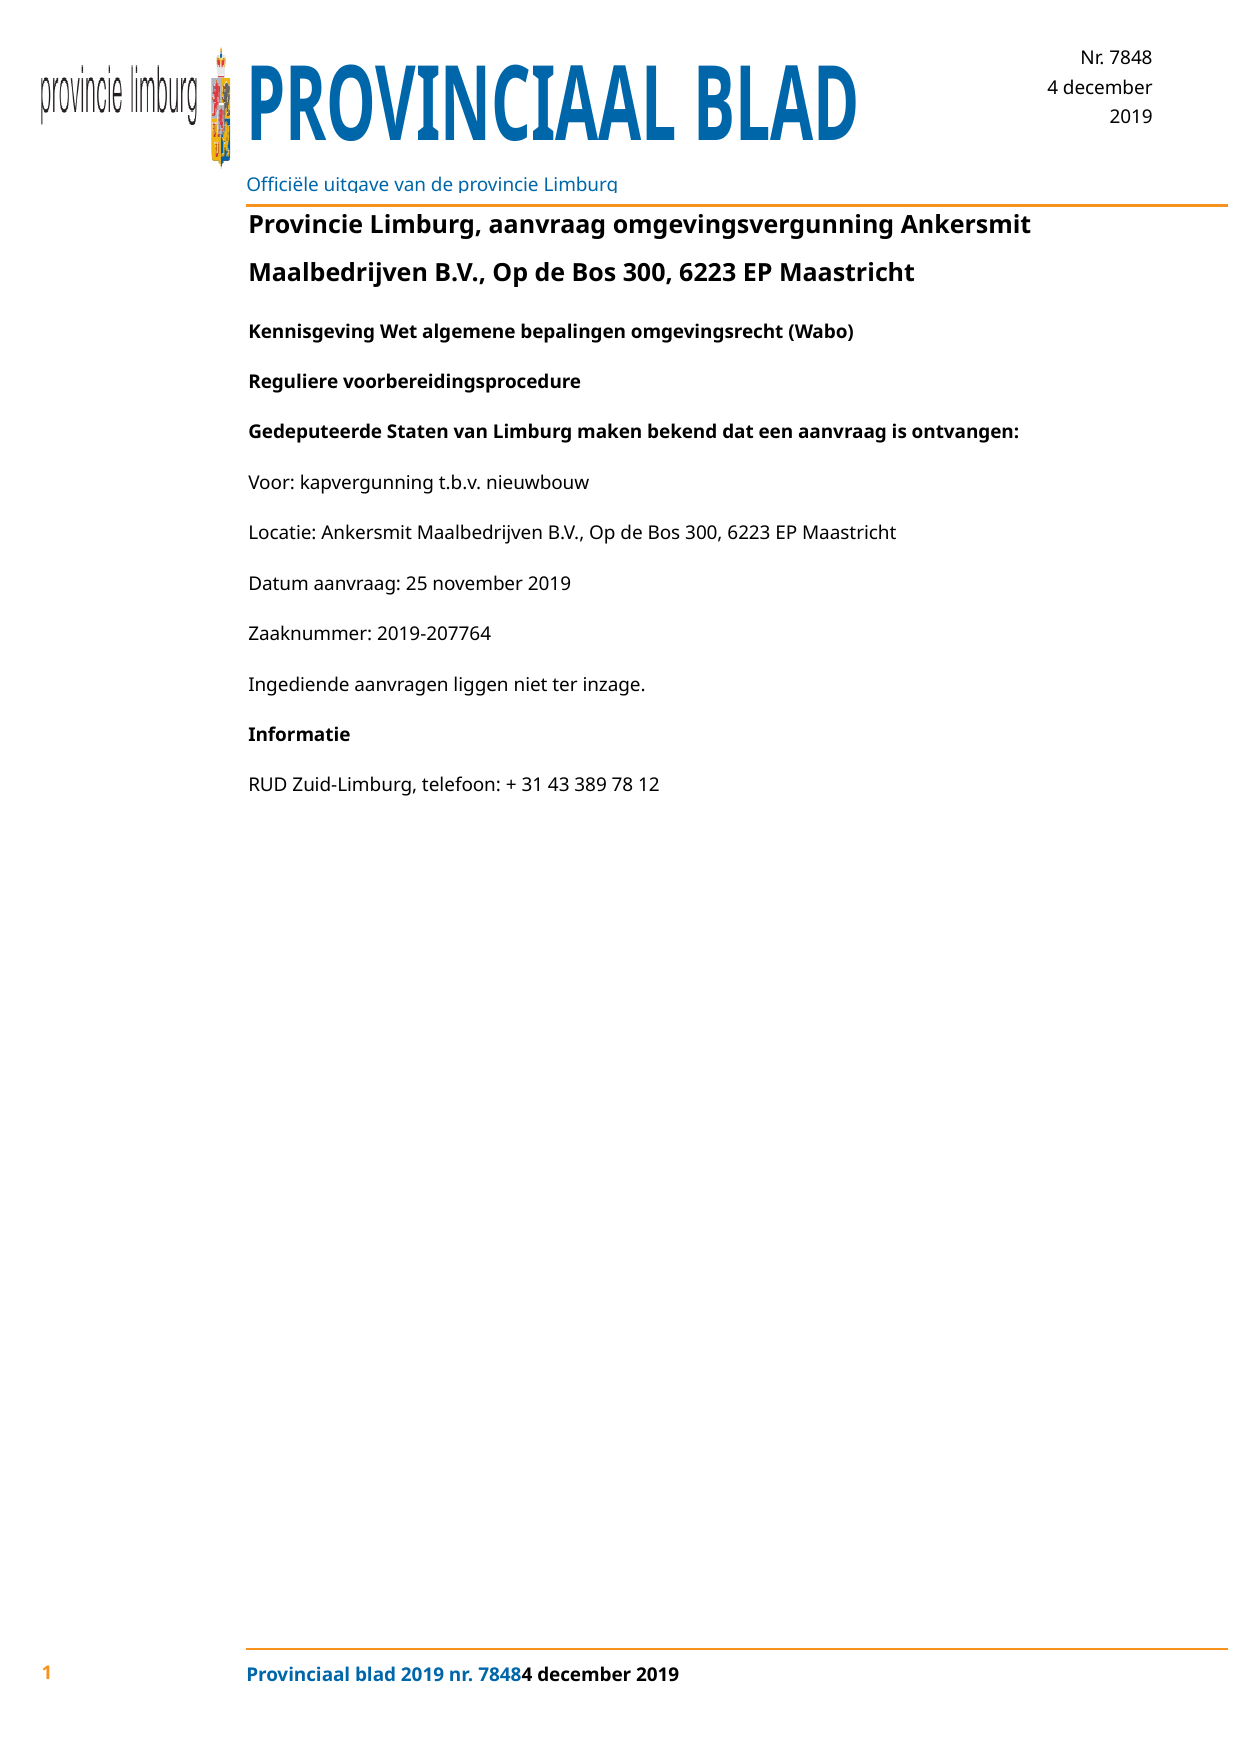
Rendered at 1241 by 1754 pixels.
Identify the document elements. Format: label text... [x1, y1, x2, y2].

text Locatie: Ankersmit Maalbedrijven B.V., Op de Bos 300, 6223 EP Maastricht [248, 519, 1152, 545]
text Reguliere voorbereidingsprocedure [248, 368, 1152, 394]
text Ingediende aanvragen liggen niet ter inzage. [248, 671, 1152, 697]
text Datum aanvraag: 25 november 2019 [248, 570, 1152, 596]
picture [41, 47, 231, 172]
text Voor: kapvergunning t.b.v. nieuwbouw [248, 469, 1152, 495]
text RUD Zuid-Limburg, telefoon: + 31 43 389 78 12 [248, 772, 1152, 797]
text Provincie Limburg, aanvraag omgevingsvergunning Ankersmit Maalbedrijven B.V., Op de Bos 300, 6223 EP Maastricht [248, 207, 1152, 288]
text Gedeputeerde Staten van Limburg maken bekend dat een aanvraag is ontvangen: [248, 419, 1152, 444]
text Informatie [248, 721, 1152, 747]
text Zaaknummer: 2019-207764 [248, 620, 1152, 646]
text Kennisgeving Wet algemene bepalingen omgevingsrecht (Wabo) [248, 318, 1152, 344]
